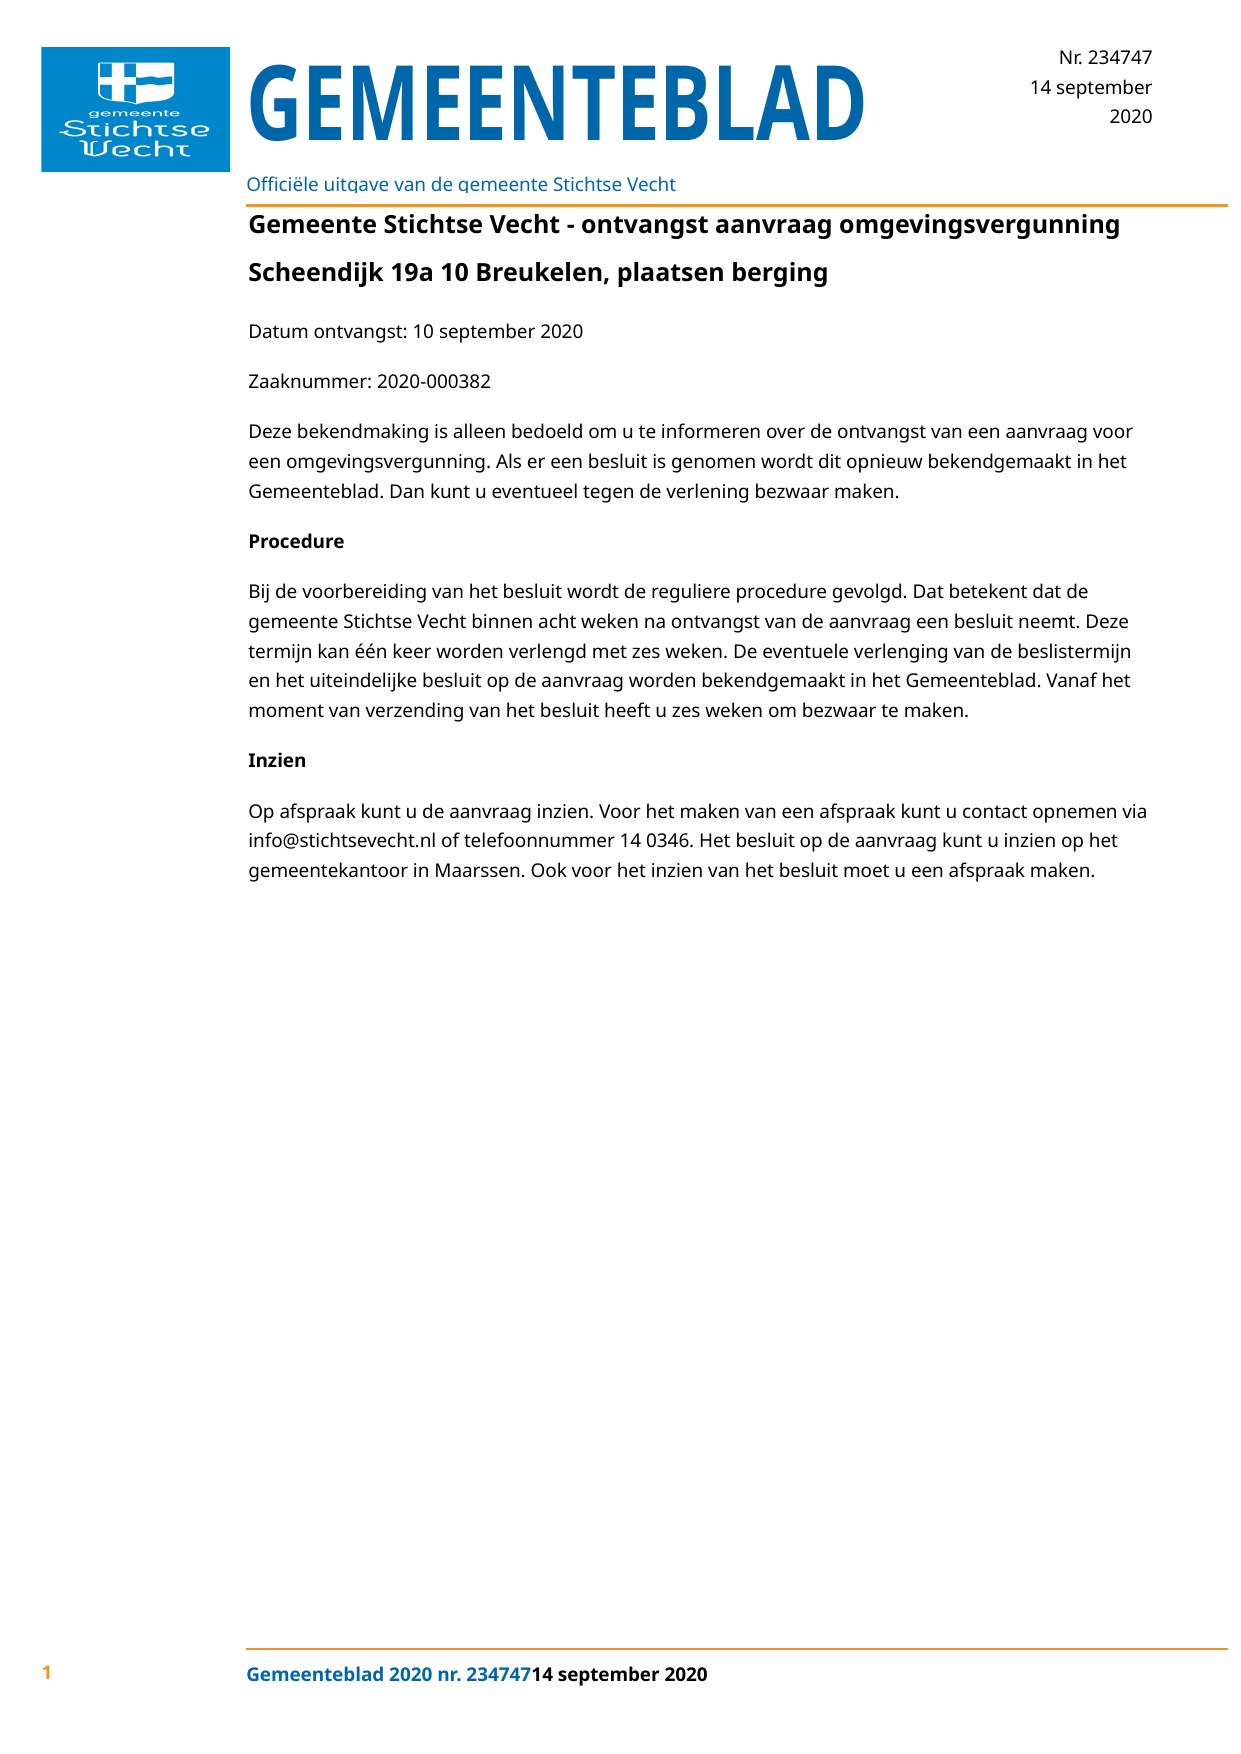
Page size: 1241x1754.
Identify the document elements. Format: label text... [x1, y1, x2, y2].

picture [137, 63, 174, 103]
picture [99, 63, 135, 101]
text Datum ontvangst: 10 september 2020 [248, 318, 1152, 344]
text Deze bekendmaking is alleen bedoeld om u te informeren over de ontvangst van een aanvraag voor een omgevingsvergunning. Als er een besluit is genomen wordt dit opnieuw bekendgemaakt in het Gemeenteblad. Dan kunt u eventueel tegen de verlening bezwaar maken. [248, 419, 1152, 504]
text Procedure [248, 528, 1152, 554]
text Op afspraak kunt u de aanvraag inzien. Voor het maken van een afspraak kunt u contact opnemen via info@stichtsevecht.nl of telefoonnummer 14 0346. Het besluit op de aanvraag kunt u inzien op het gemeentekantoor in Maarssen. Ook voor het inzien van het besluit moet u een afspraak maken. [248, 798, 1152, 883]
text Gemeente Stichtse Vecht - ontvangst aanvraag omgevingsvergunning Scheendijk 19a 10 Breukelen, plaatsen berging [248, 207, 1152, 288]
text Bij de voorbereiding van het besluit wordt de reguliere procedure gevolgd. Dat betekent dat de gemeente Stichtse Vecht binnen acht weken na ontvangst van de aanvraag een besluit neemt. Deze termijn kan één keer worden verlengd met zes weken. De eventuele verlenging van de beslistermijn en het uiteindelijke besluit op de aanvraag worden bekendgemaakt in het Gemeenteblad. Vanaf het moment van verzending van het besluit heeft u zes weken om bezwaar te maken. [248, 579, 1152, 723]
text Inzien [248, 747, 1152, 773]
text Zaaknummer: 2020-000382 [248, 368, 1152, 394]
